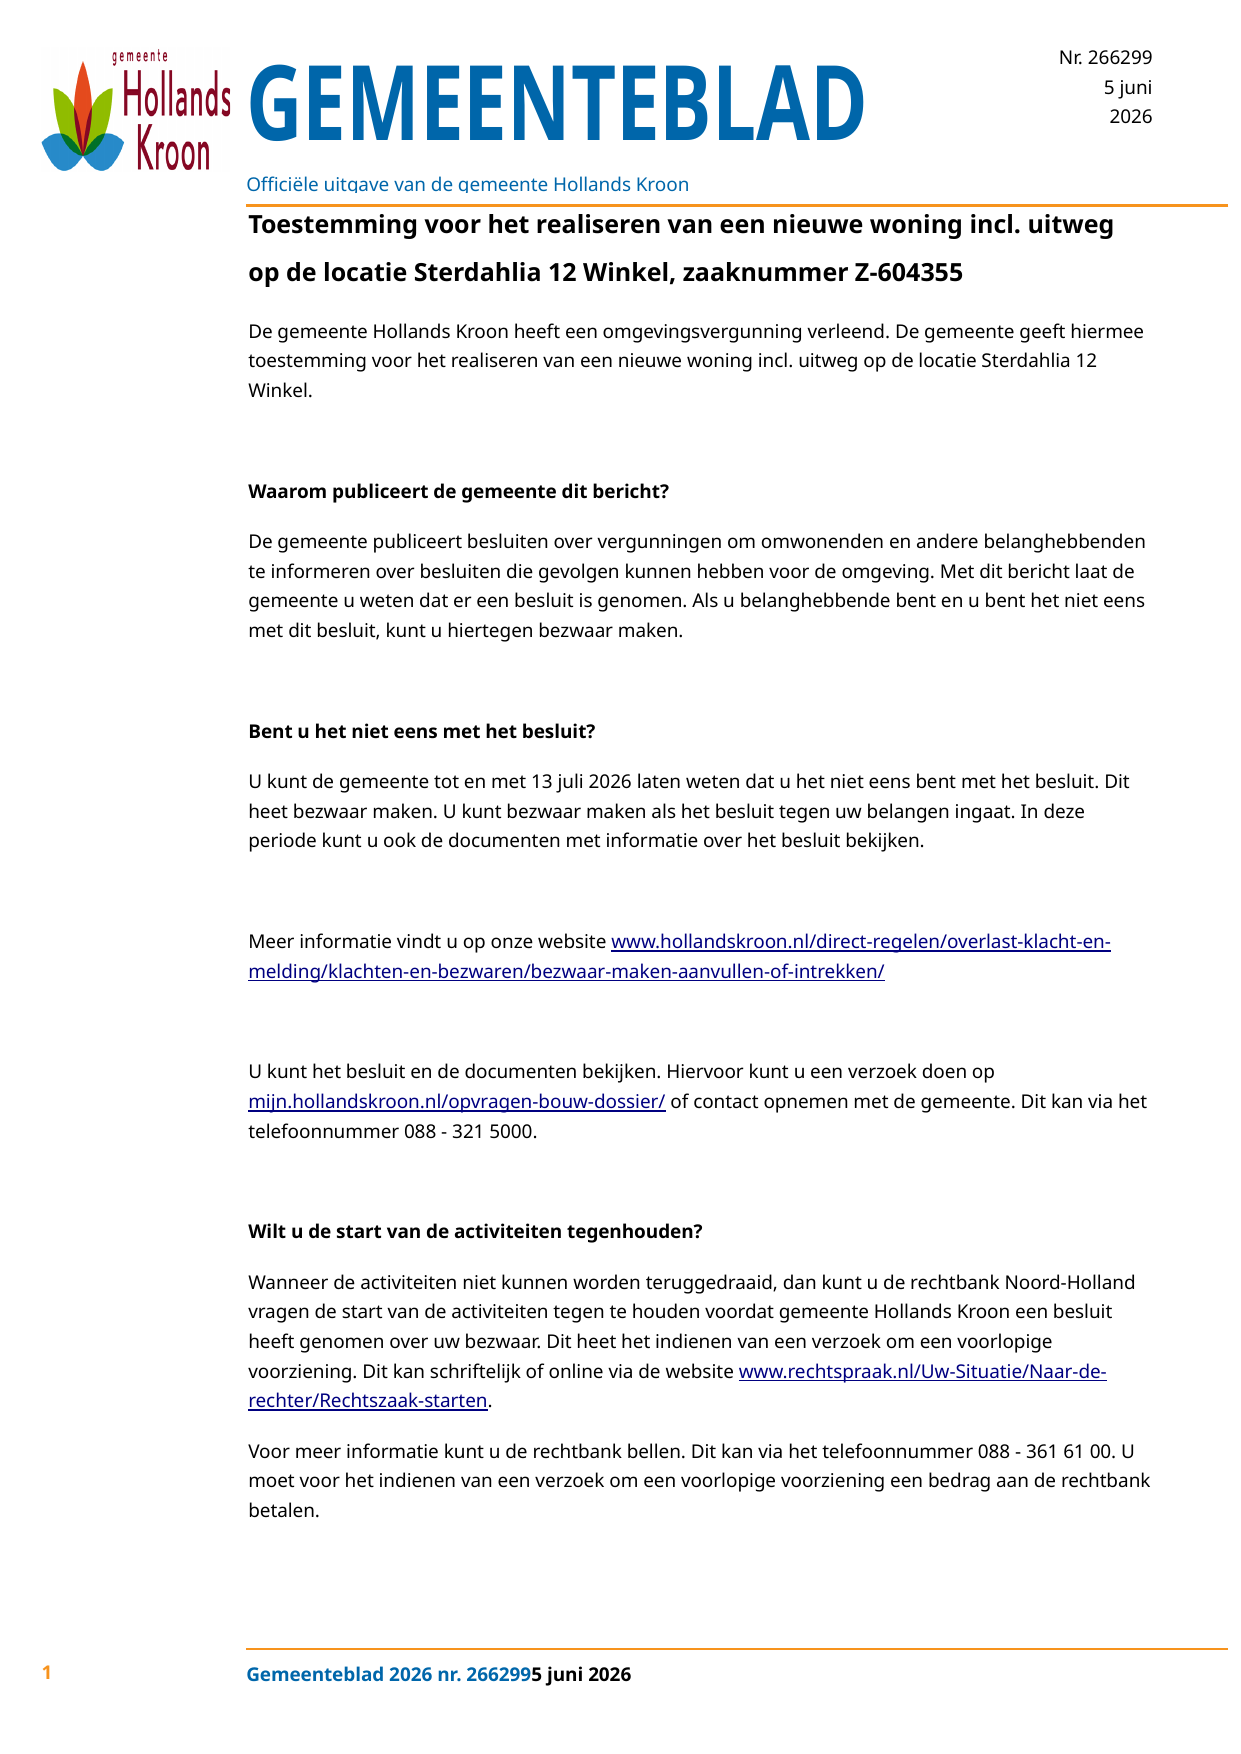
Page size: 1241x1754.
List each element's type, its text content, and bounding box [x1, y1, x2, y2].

text Toestemming voor het realiseren van een nieuwe woning incl. uitweg op de locatie Sterdahlia 12 Winkel, zaaknummer Z-604355 [248, 207, 1152, 288]
picture [41, 47, 231, 172]
text Waarom publiceert de gemeente dit bericht? [248, 478, 1152, 504]
text Wanneer de activiteiten niet kunnen worden teruggedraaid, dan kunt u de rechtbank Noord-Holland vragen de start van de activiteiten tegen te houden voordat gemeente Hollands Kroon een besluit heeft genomen over uw bezwaar. Dit heet het indienen van een verzoek om een voorlopige voorziening. Dit kan schriftelijk of online via de website www.rechtspraak.nl/Uw-Situatie/Naar-de-rechter/Rechtszaak-starten. [248, 1269, 1152, 1413]
text U kunt het besluit en de documenten bekijken. Hiervoor kunt u een verzoek doen op mijn.hollandskroon.nl/opvragen-bouw-dossier/ of contact opnemen met de gemeente. Dit kan via het telefoonnummer 088 - 321 5000. [248, 1059, 1152, 1144]
text Meer informatie vindt u op onze website www.hollandskroon.nl/direct-regelen/overlast-klacht-en-melding/klachten-en-bezwaren/bezwaar-maken-aanvullen-of-intrekken/ [248, 928, 1152, 984]
text U kunt de gemeente tot en met 13 juli 2026 laten weten dat u het niet eens bent met het besluit. Dit heet bezwaar maken. U kunt bezwaar maken als het besluit tegen uw belangen ingaat. In deze periode kunt u ook de documenten met informatie over het besluit bekijken. [248, 768, 1152, 853]
text Voor meer informatie kunt u de rechtbank bellen. Dit kan via het telefoonnummer 088 - 361 61 00. U moet voor het indienen van een verzoek om een voorlopige voorziening een bedrag aan de rechtbank betalen. [248, 1438, 1152, 1523]
text De gemeente publiceert besluiten over vergunningen om omwonenden en andere belanghebbenden te informeren over besluiten die gevolgen kunnen hebben voor de omgeving. Met dit bericht laat de gemeente u weten dat er een besluit is genomen. Als u belanghebbende bent en u bent het niet eens met dit besluit, kunt u hiertegen bezwaar maken. [248, 528, 1152, 643]
text Bent u het niet eens met het besluit? [248, 718, 1152, 744]
text De gemeente Hollands Kroon heeft een omgevingsvergunning verleend. De gemeente geeft hiermee toestemming voor het realiseren van een nieuwe woning incl. uitweg op de locatie Sterdahlia 12 Winkel. [248, 318, 1152, 403]
text Wilt u de start van de activiteiten tegenhouden? [248, 1219, 1152, 1244]
